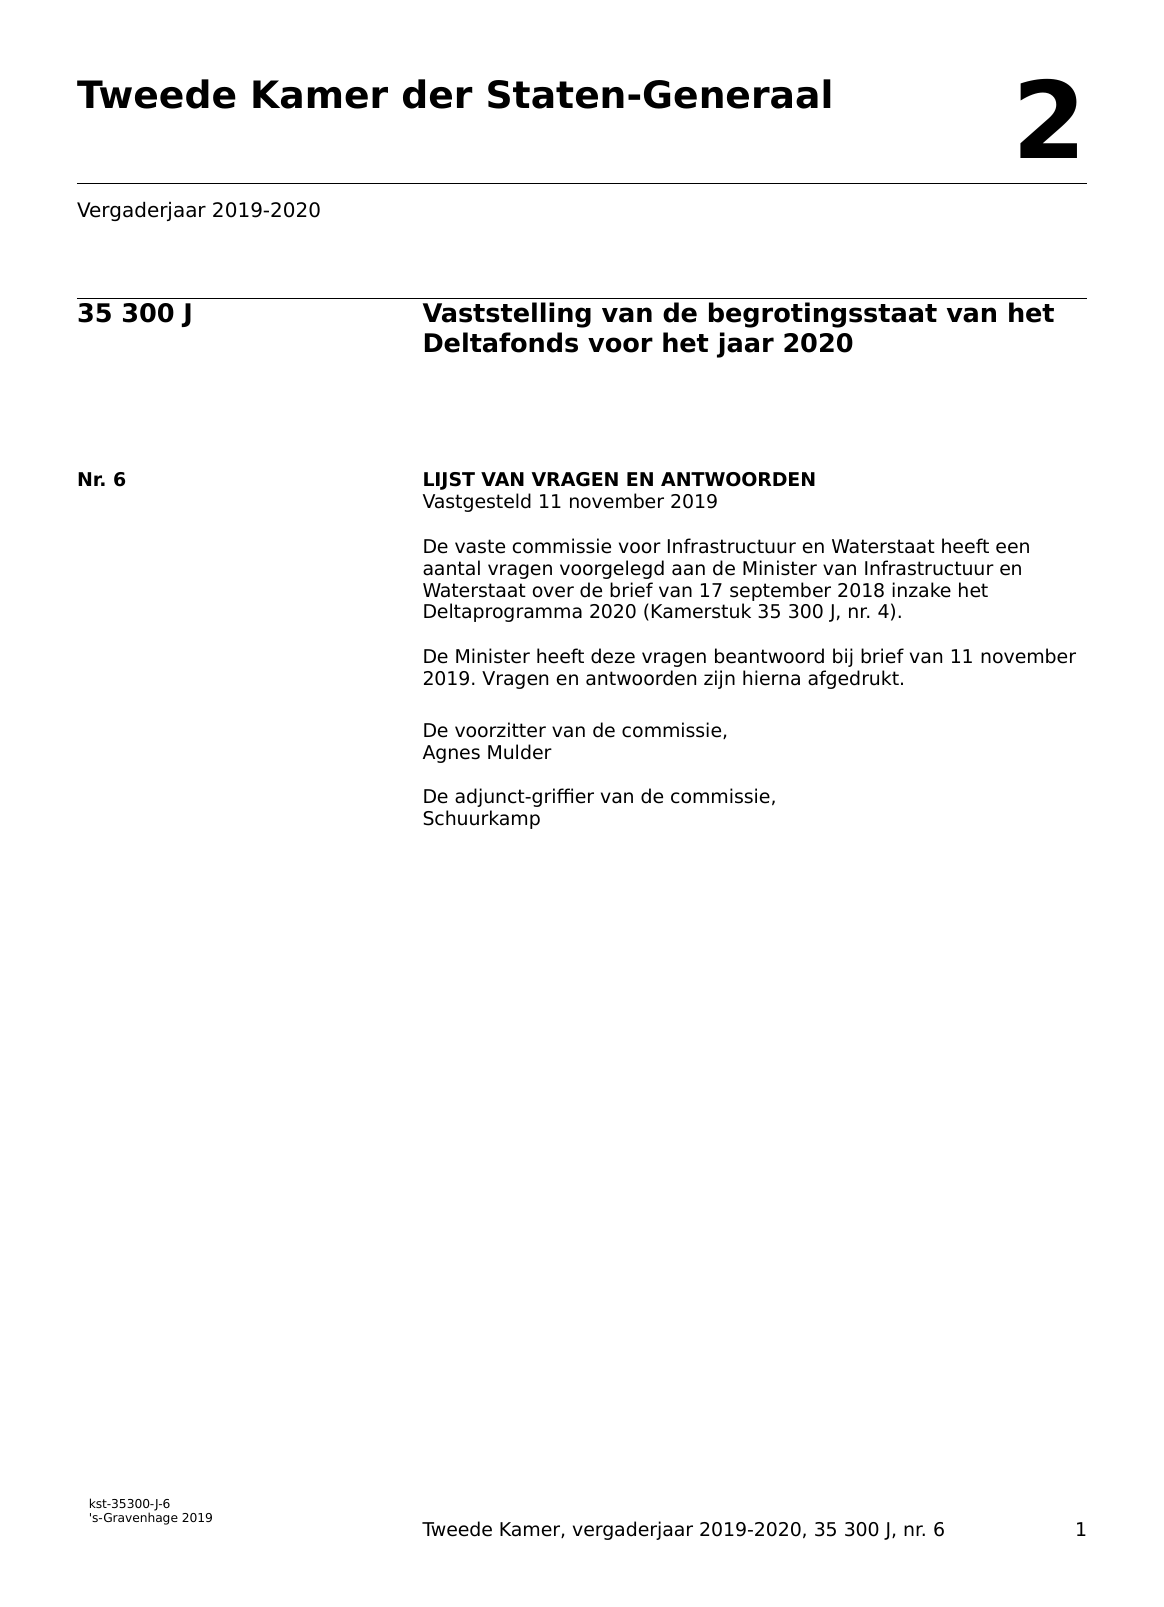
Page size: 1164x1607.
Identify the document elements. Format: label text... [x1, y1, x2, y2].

text Vastgesteld 11 november 2019 [422, 491, 1087, 513]
text kst-35300-J-6 [88, 1497, 323, 1511]
table_header 2 [886, 59, 1087, 183]
text De adjunct-griffier van de commissie, Schuurkamp [422, 786, 1087, 830]
table_header Tweede Kamer der Staten-Generaal [77, 59, 886, 183]
text De Minister heeft deze vragen beantwoord bij brief van 11 november 2019. Vragen en antwoorden zijn hierna afgedrukt. [422, 646, 1087, 689]
table_cell Vergaderjaar 2019-2020 [77, 184, 1087, 298]
subtitle Nr. 6 LIJST VAN VRAGEN EN ANTWOORDEN [77, 469, 1087, 491]
text 's-Gravenhage 2019 [88, 1511, 323, 1525]
text De voorzitter van de commissie, Agnes Mulder [422, 719, 1087, 763]
text De vaste commissie voor Infrastructuur en Waterstaat heeft een aantal vragen voorgelegd aan de Minister van Infrastructuur en Waterstaat over de brief van 17 september 2018 inzake het Deltaprogramma 2020 (Kamerstuk 35 300 J, nr. 4). [422, 536, 1087, 623]
subtitle 35 300 J Vaststelling van de begrotingsstaat van het Deltafonds voor het jaar 2020 [77, 299, 1087, 358]
